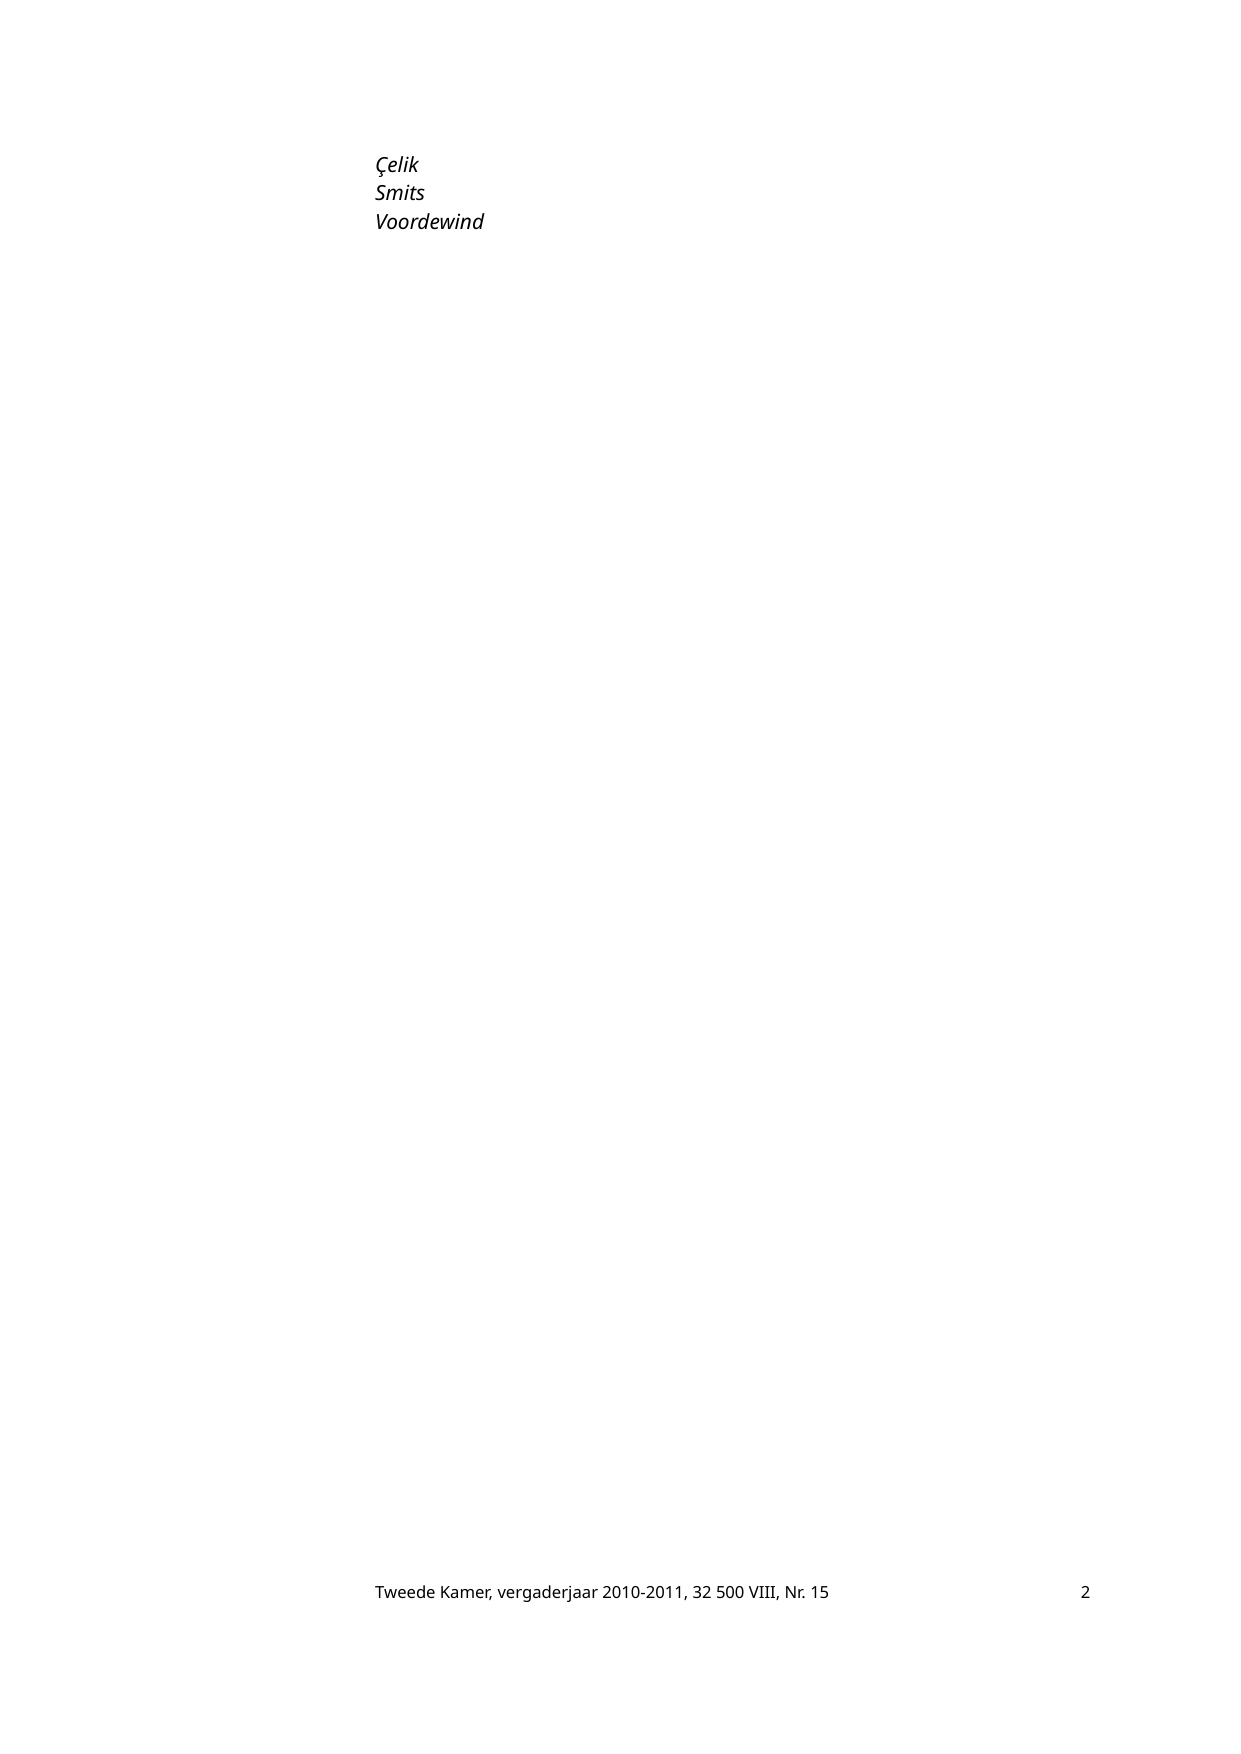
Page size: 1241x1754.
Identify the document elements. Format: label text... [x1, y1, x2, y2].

text Voordewind [375, 207, 1090, 235]
text Çelik [375, 150, 1090, 178]
text Smits [375, 178, 1090, 207]
